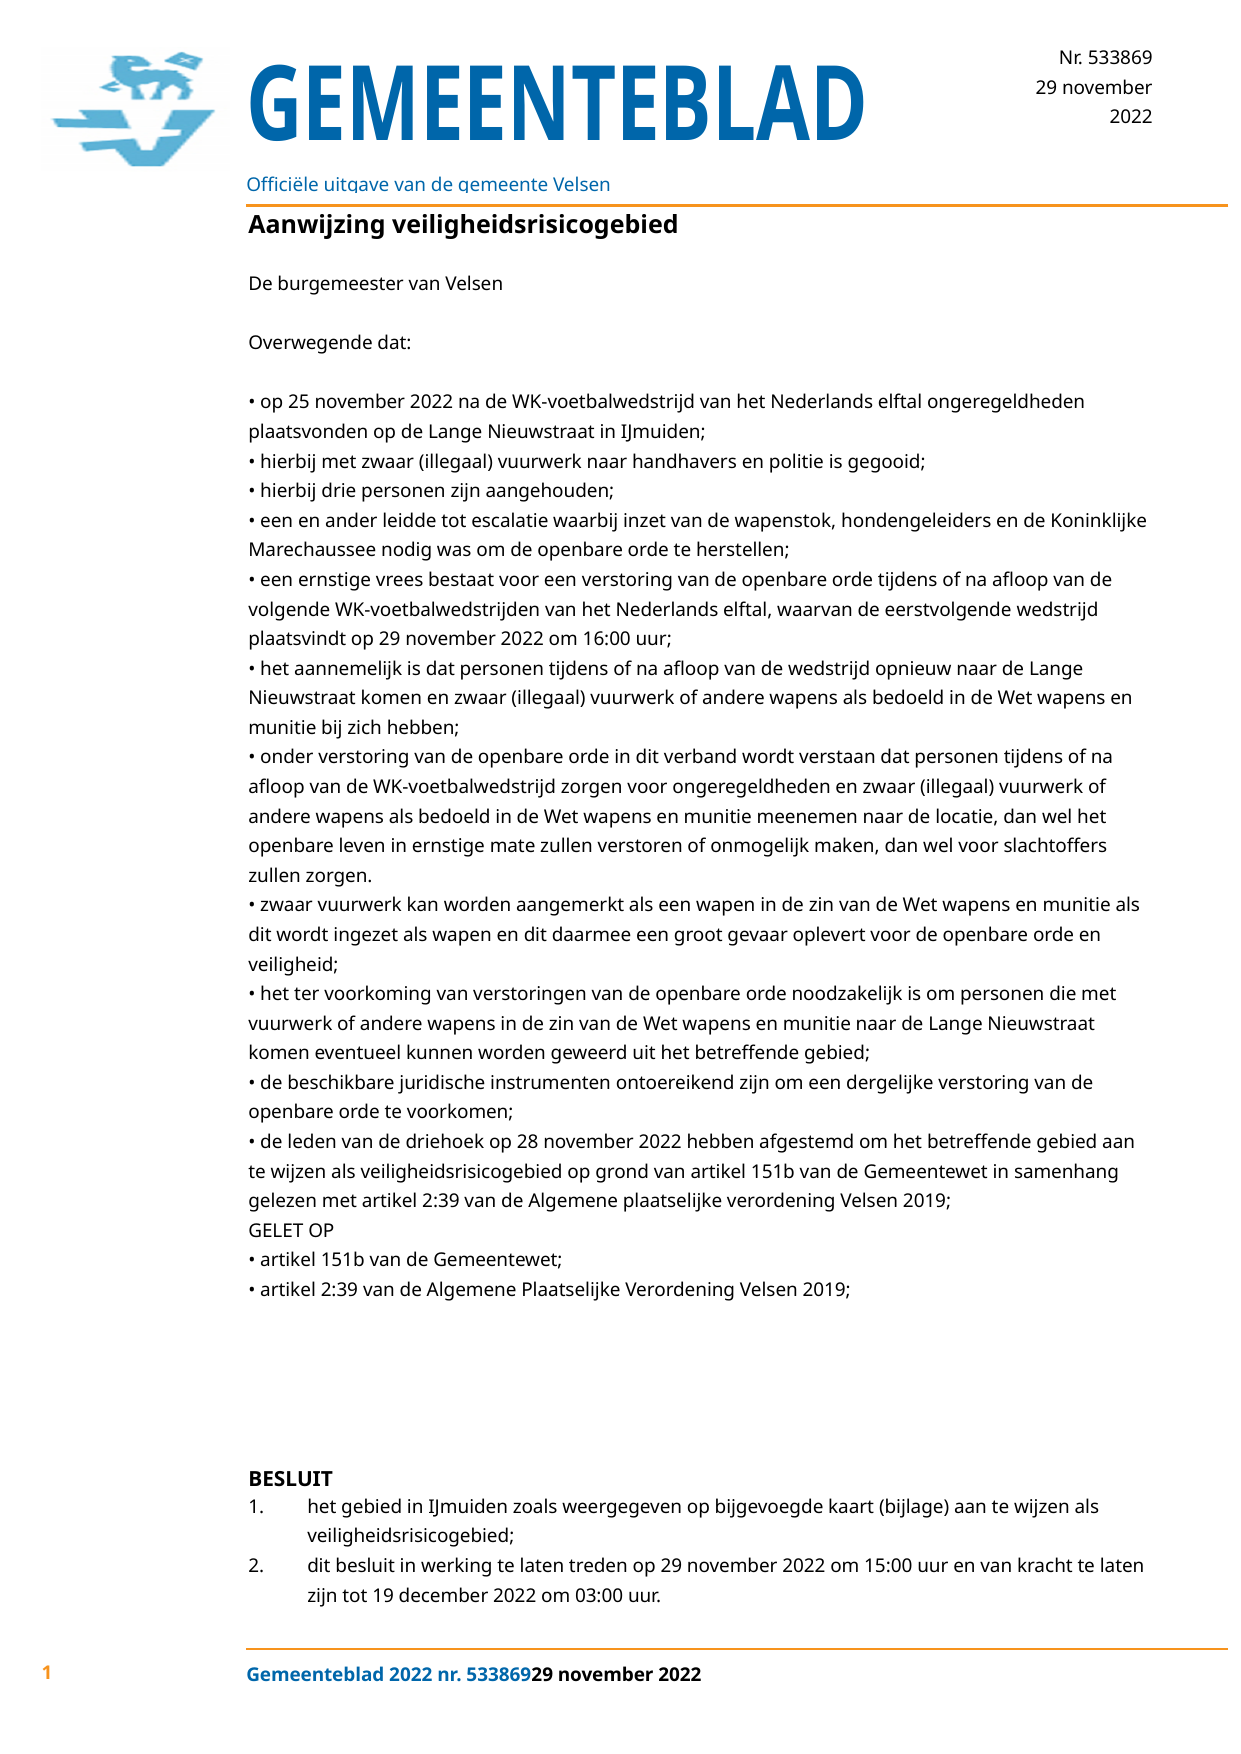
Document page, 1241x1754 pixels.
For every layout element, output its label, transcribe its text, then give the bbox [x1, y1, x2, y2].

text • op 25 november 2022 na de WK-voetbalwedstrijd van het Nederlands elftal ongeregeldheden plaatsvonden op de Lange Nieuwstraat in IJmuiden; [248, 389, 1152, 444]
text • hierbij met zwaar (illegaal) vuurwerk naar handhavers en politie is gegooid; [248, 448, 1152, 473]
text • artikel 151b van de Gemeentewet; [248, 1247, 1152, 1272]
list het gebied in IJmuiden zoals weergegeven op bijgevoegde kaart (bijlage) aan te wijzen als veiligheidsrisicogebied; [248, 1493, 1152, 1548]
text • zwaar vuurwerk kan worden aangemerkt als een wapen in de zin van de Wet wapens en munitie als dit wordt ingezet als wapen en dit daarmee een groot gevaar oplevert voor de openbare orde en veiligheid; [248, 892, 1152, 976]
text De burgemeester van Velsen [248, 270, 1152, 296]
text Overwegende dat: [248, 329, 1152, 355]
text • een ernstige vrees bestaat voor een verstoring van de openbare orde tijdens of na afloop van de volgende WK-voetbalwedstrijden van het Nederlands elftal, waarvan de eerstvolgende wedstrijd plaatsvindt op 29 november 2022 om 16:00 uur; [248, 566, 1152, 651]
text • de leden van de driehoek op 28 november 2022 hebben afgestemd om het betreffende gebied aan te wijzen als veiligheidsrisicogebied op grond van artikel 151b van de Gemeentewet in samenhang gelezen met artikel 2:39 van de Algemene plaatselijke verordening Velsen 2019; [248, 1128, 1152, 1213]
text • artikel 2:39 van de Algemene Plaatselijke Verordening Velsen 2019; [248, 1276, 1152, 1302]
picture [41, 47, 231, 172]
text • onder verstoring van de openbare orde in dit verband wordt verstaan dat personen tijdens of na afloop van de WK-voetbalwedstrijd zorgen voor ongeregeldheden en zwaar (illegaal) vuurwerk of andere wapens als bedoeld in de Wet wapens en munitie meenemen naar de locatie, dan wel het openbare leven in ernstige mate zullen verstoren of onmogelijk maken, dan wel voor slachtoffers zullen zorgen. [248, 744, 1152, 888]
text • het aannemelijk is dat personen tijdens of na afloop van de wedstrijd opnieuw naar de Lange Nieuwstraat komen en zwaar (illegaal) vuurwerk of andere wapens als bedoeld in de Wet wapens en munitie bij zich hebben; [248, 655, 1152, 740]
list dit besluit in werking te laten treden op 29 november 2022 om 15:00 uur en van kracht te laten zijn tot 19 december 2022 om 03:00 uur. [248, 1552, 1152, 1607]
text • de beschikbare juridische instrumenten ontoereikend zijn om een dergelijke verstoring van de openbare orde te voorkomen; [248, 1069, 1152, 1124]
text BESLUIT [248, 1464, 1152, 1493]
text GELET OP [248, 1217, 1152, 1243]
text • het ter voorkoming van verstoringen van de openbare orde noodzakelijk is om personen die met vuurwerk of andere wapens in de zin van de Wet wapens en munitie naar de Lange Nieuwstraat komen eventueel kunnen worden geweerd uit het betreffende gebied; [248, 980, 1152, 1065]
text • hierbij drie personen zijn aangehouden; [248, 477, 1152, 503]
text Aanwijzing veiligheidsrisicogebied [248, 207, 1152, 241]
text • een en ander leidde tot escalatie waarbij inzet van de wapenstok, hondengeleiders en de Koninklijke Marechaussee nodig was om de openbare orde te herstellen; [248, 507, 1152, 562]
